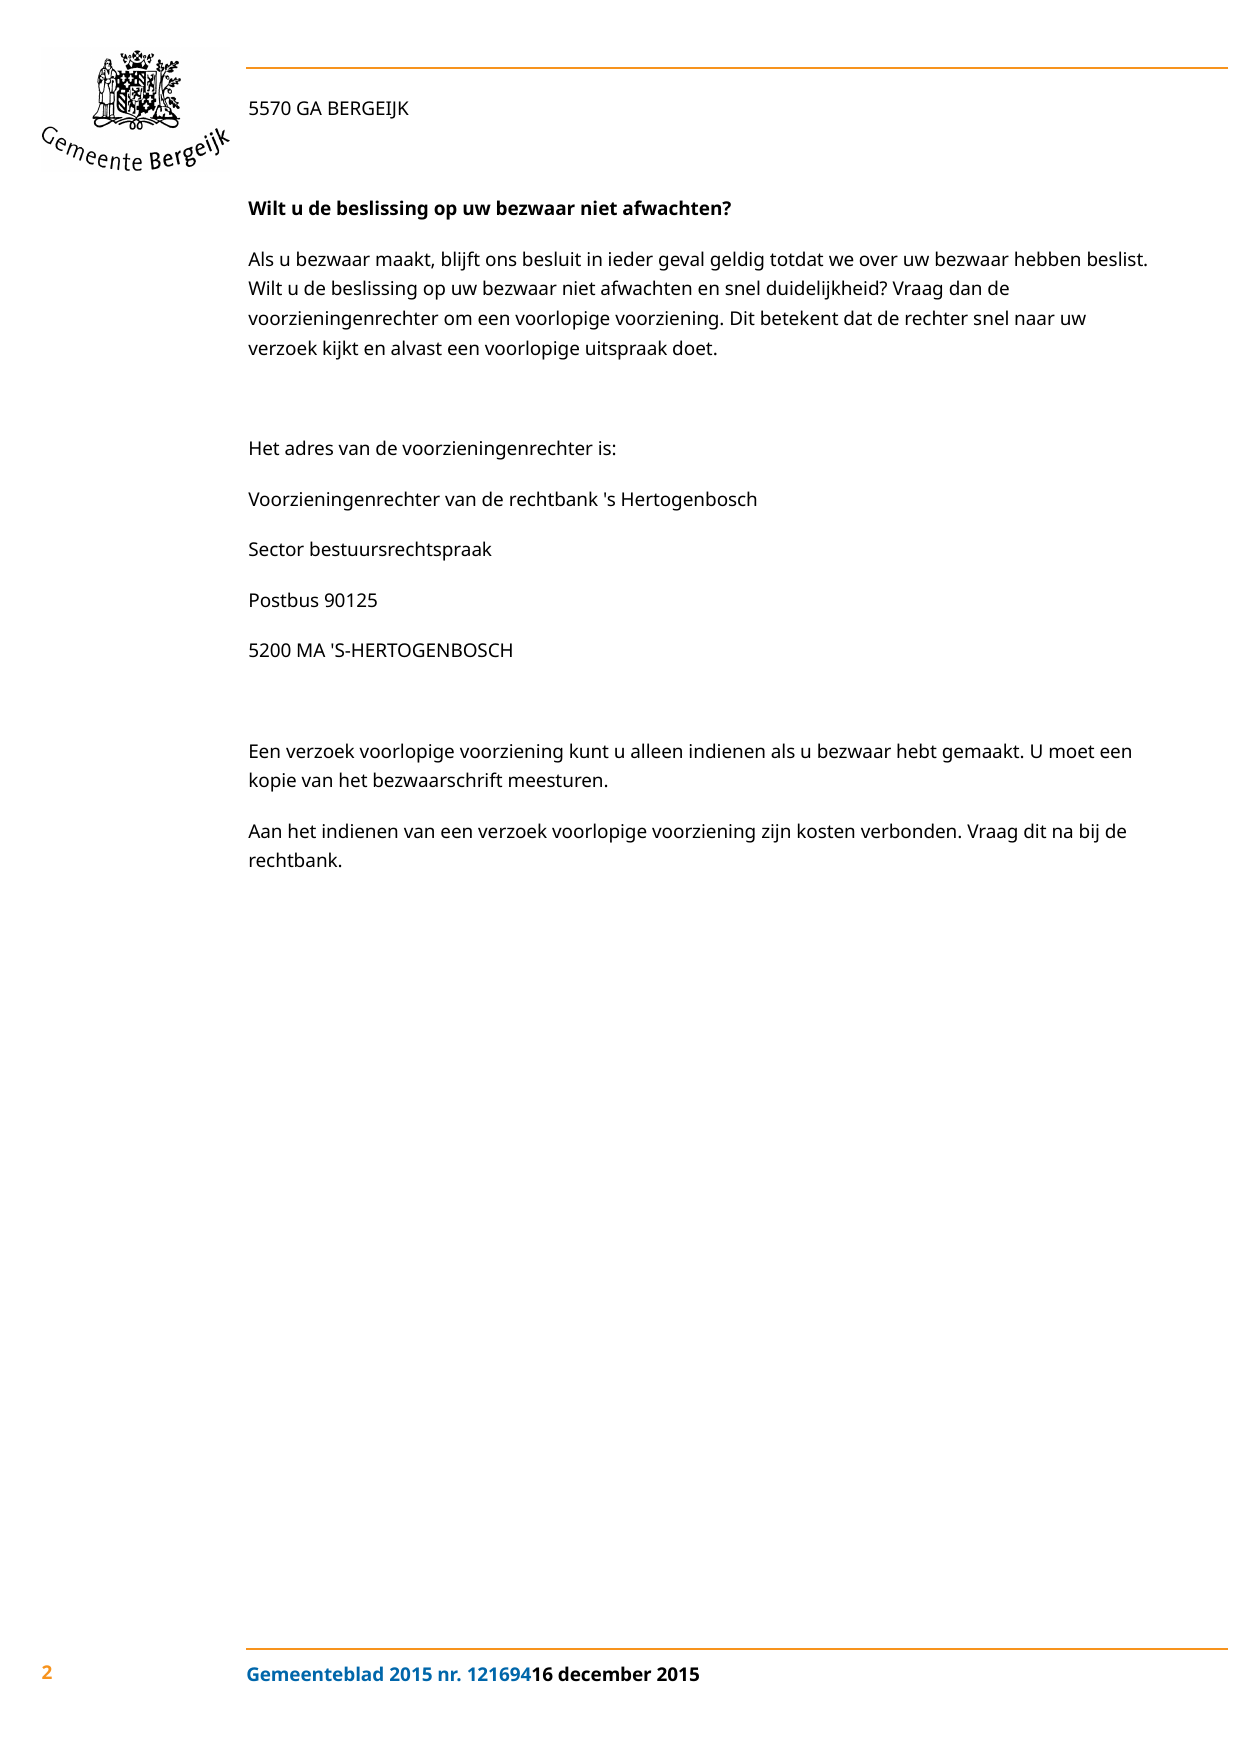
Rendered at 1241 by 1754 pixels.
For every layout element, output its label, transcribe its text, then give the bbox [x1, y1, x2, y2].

text 5570 GA BERGEIJK [248, 95, 1152, 121]
text Als u bezwaar maakt, blijft ons besluit in ieder geval geldig totdat we over uw bezwaar hebben beslist. Wilt u de beslissing op uw bezwaar niet afwachten en snel duidelijkheid? Vraag dan de voorzieningenrechter om een voorlopige voorziening. Dit betekent dat de rechter snel naar uw verzoek kijkt en alvast een voorlopige uitspraak doet. [248, 246, 1152, 361]
text Sector bestuursrechtspraak [248, 536, 1152, 562]
text Een verzoek voorlopige voorziening kunt u alleen indienen als u bezwaar hebt gemaakt. U moet een kopie van het bezwaarschrift meesturen. [248, 738, 1152, 793]
text 5200 MA 'S-HERTOGENBOSCH [248, 637, 1152, 663]
text Voorzieningenrechter van de rechtbank 's Hertogenbosch [248, 486, 1152, 512]
picture [41, 47, 231, 172]
text Het adres van de voorzieningenrechter is: [248, 436, 1152, 461]
text Aan het indienen van een verzoek voorlopige voorziening zijn kosten verbonden. Vraag dit na bij de rechtbank. [248, 818, 1152, 873]
text Wilt u de beslissing op uw bezwaar niet afwachten? [248, 196, 1152, 221]
text Postbus 90125 [248, 587, 1152, 613]
